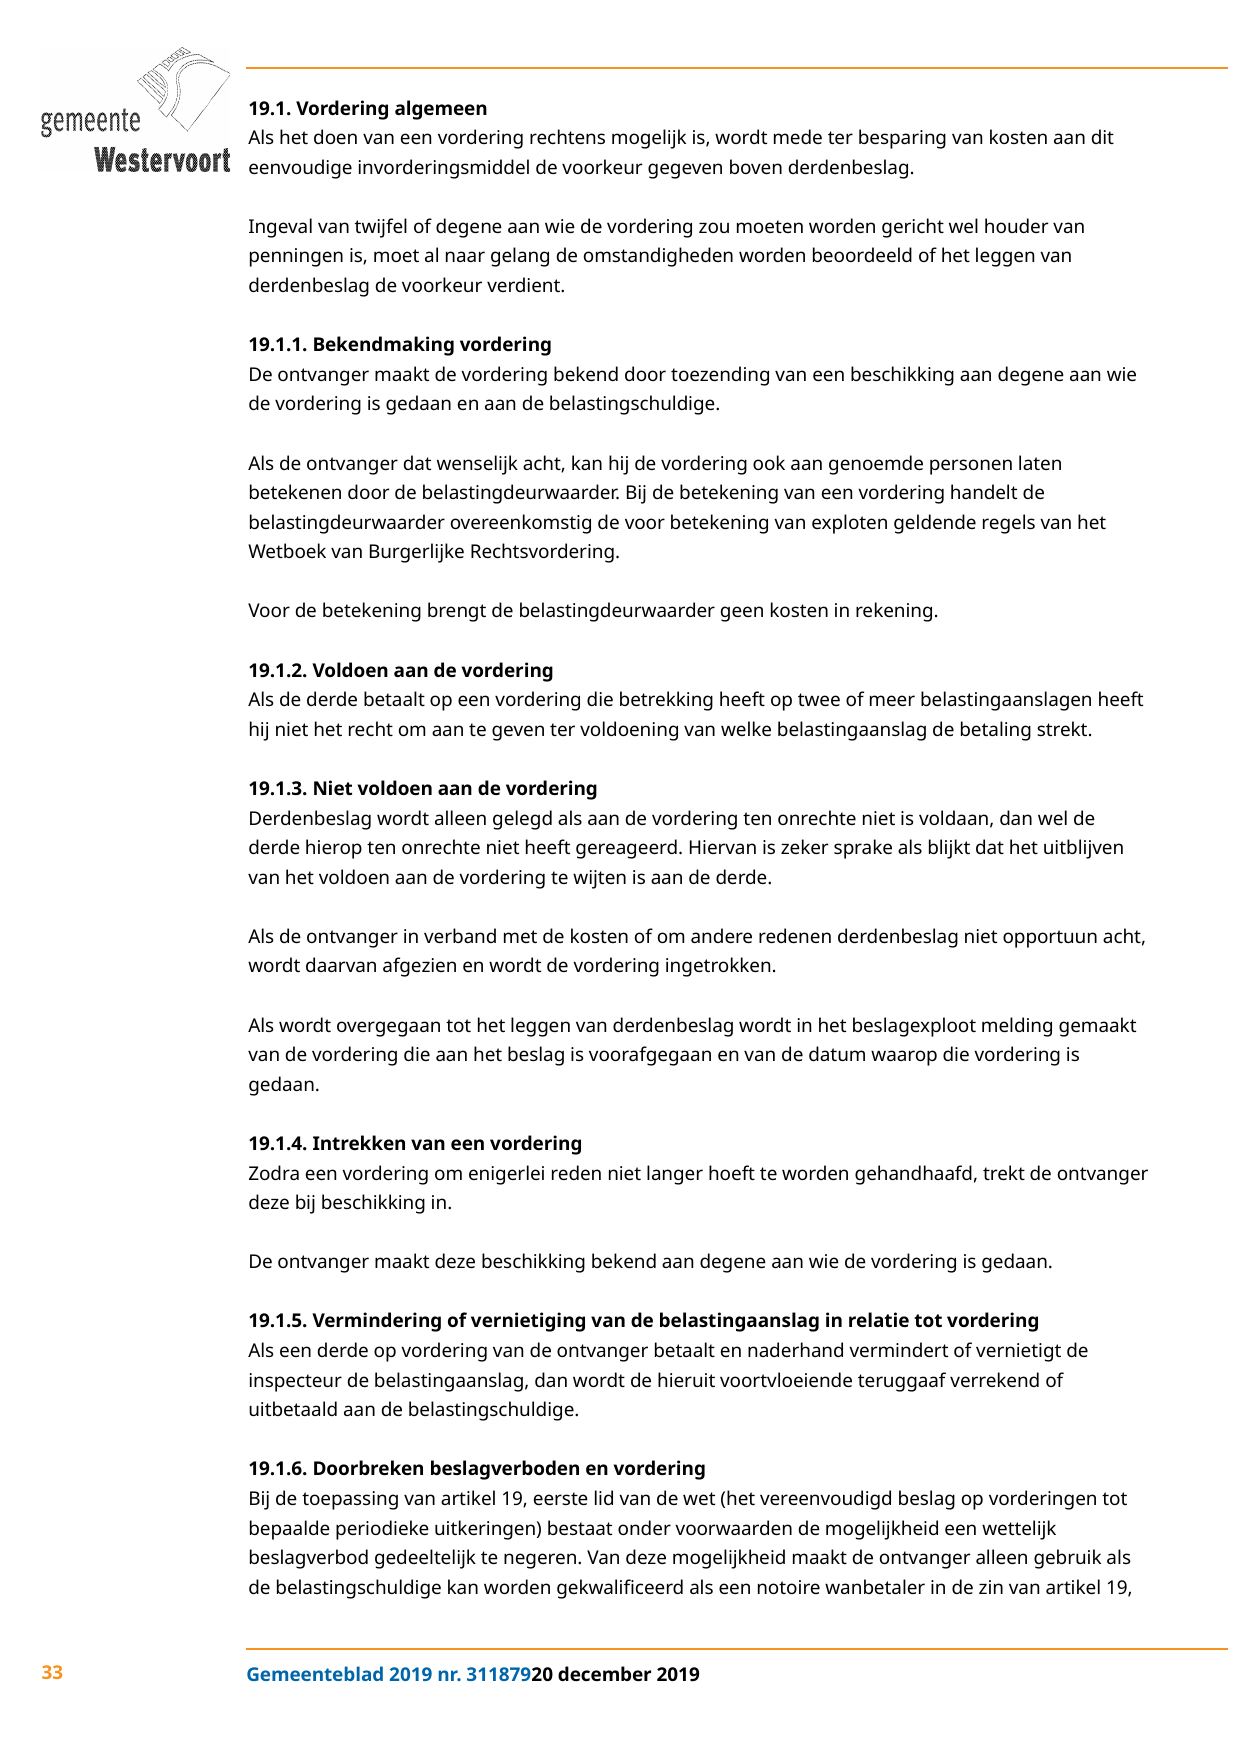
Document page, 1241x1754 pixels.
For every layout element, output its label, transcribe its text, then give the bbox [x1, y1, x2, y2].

text Zodra een vordering om enigerlei reden niet langer hoeft te worden gehandhaafd, trekt de ontvanger deze bij beschikking in. [248, 1160, 1152, 1215]
text 19.1.3. Niet voldoen aan de vordering [248, 775, 1152, 801]
text Derdenbeslag wordt alleen gelegd als aan de vordering ten onrechte niet is voldaan, dan wel de derde hierop ten onrechte niet heeft gereageerd. Hiervan is zeker sprake als blijkt dat het uitblijven van het voldoen aan de vordering te wijten is aan de derde. [248, 805, 1152, 890]
text 19.1. Vordering algemeen [248, 95, 1152, 121]
text Als de ontvanger dat wenselijk acht, kan hij de vordering ook aan genoemde personen laten betekenen door de belastingdeurwaarder. Bij de betekening van een vordering handelt de belastingdeurwaarder overeenkomstig de voor betekening van exploten geldende regels van het Wetboek van Burgerlijke Rechtsvordering. [248, 450, 1152, 564]
text Bij de toepassing van artikel 19, eerste lid van de wet (het vereenvoudigd beslag op vorderingen tot bepaalde periodieke uitkeringen) bestaat onder voorwaarden de mogelijkheid een wettelijk beslagverbod gedeeltelijk te negeren. Van deze mogelijkheid maakt de ontvanger alleen gebruik als de belastingschuldige kan worden gekwalificeerd als een notoire wanbetaler in de zin van artikel 19, [248, 1485, 1152, 1600]
text Voor de betekening brengt de belastingdeurwaarder geen kosten in rekening. [248, 598, 1152, 623]
text 19.1.2. Voldoen aan de vordering [248, 657, 1152, 683]
text Als een derde op vordering van de ontvanger betaalt en naderhand vermindert of vernietigt de inspecteur de belastingaanslag, dan wordt de hieruit voortvloeiende teruggaaf verrekend of uitbetaald aan de belastingschuldige. [248, 1337, 1152, 1422]
text De ontvanger maakt de vordering bekend door toezending van een beschikking aan degene aan wie de vordering is gedaan en aan de belastingschuldige. [248, 361, 1152, 416]
text Als de derde betaalt op een vordering die betrekking heeft op twee of meer belastingaanslagen heeft hij niet het recht om aan te geven ter voldoening van welke belastingaanslag de betaling strekt. [248, 686, 1152, 742]
text Als de ontvanger in verband met de kosten of om andere redenen derdenbeslag niet opportuun acht, wordt daarvan afgezien en wordt de vordering ingetrokken. [248, 923, 1152, 978]
text 19.1.6. Doorbreken beslagverboden en vordering [248, 1456, 1152, 1481]
text De ontvanger maakt deze beschikking bekend aan degene aan wie de vordering is gedaan. [248, 1248, 1152, 1274]
text 19.1.1. Bekendmaking vordering [248, 331, 1152, 357]
text 19.1.4. Intrekken van een vordering [248, 1130, 1152, 1156]
text Als het doen van een vordering rechtens mogelijk is, wordt mede ter besparing van kosten aan dit eenvoudige invorderingsmiddel de voorkeur gegeven boven derdenbeslag. [248, 124, 1152, 180]
picture [41, 47, 231, 172]
text 19.1.5. Vermindering of vernietiging van de belastingaanslag in relatie tot vordering [248, 1308, 1152, 1333]
text Als wordt overgegaan tot het leggen van derdenbeslag wordt in het beslagexploot melding gemaakt van de vordering die aan het beslag is voorafgegaan en van de datum waarop die vordering is gedaan. [248, 1012, 1152, 1097]
text Ingeval van twijfel of degene aan wie de vordering zou moeten worden gericht wel houder van penningen is, moet al naar gelang de omstandigheden worden beoordeeld of het leggen van derdenbeslag de voorkeur verdient. [248, 213, 1152, 298]
